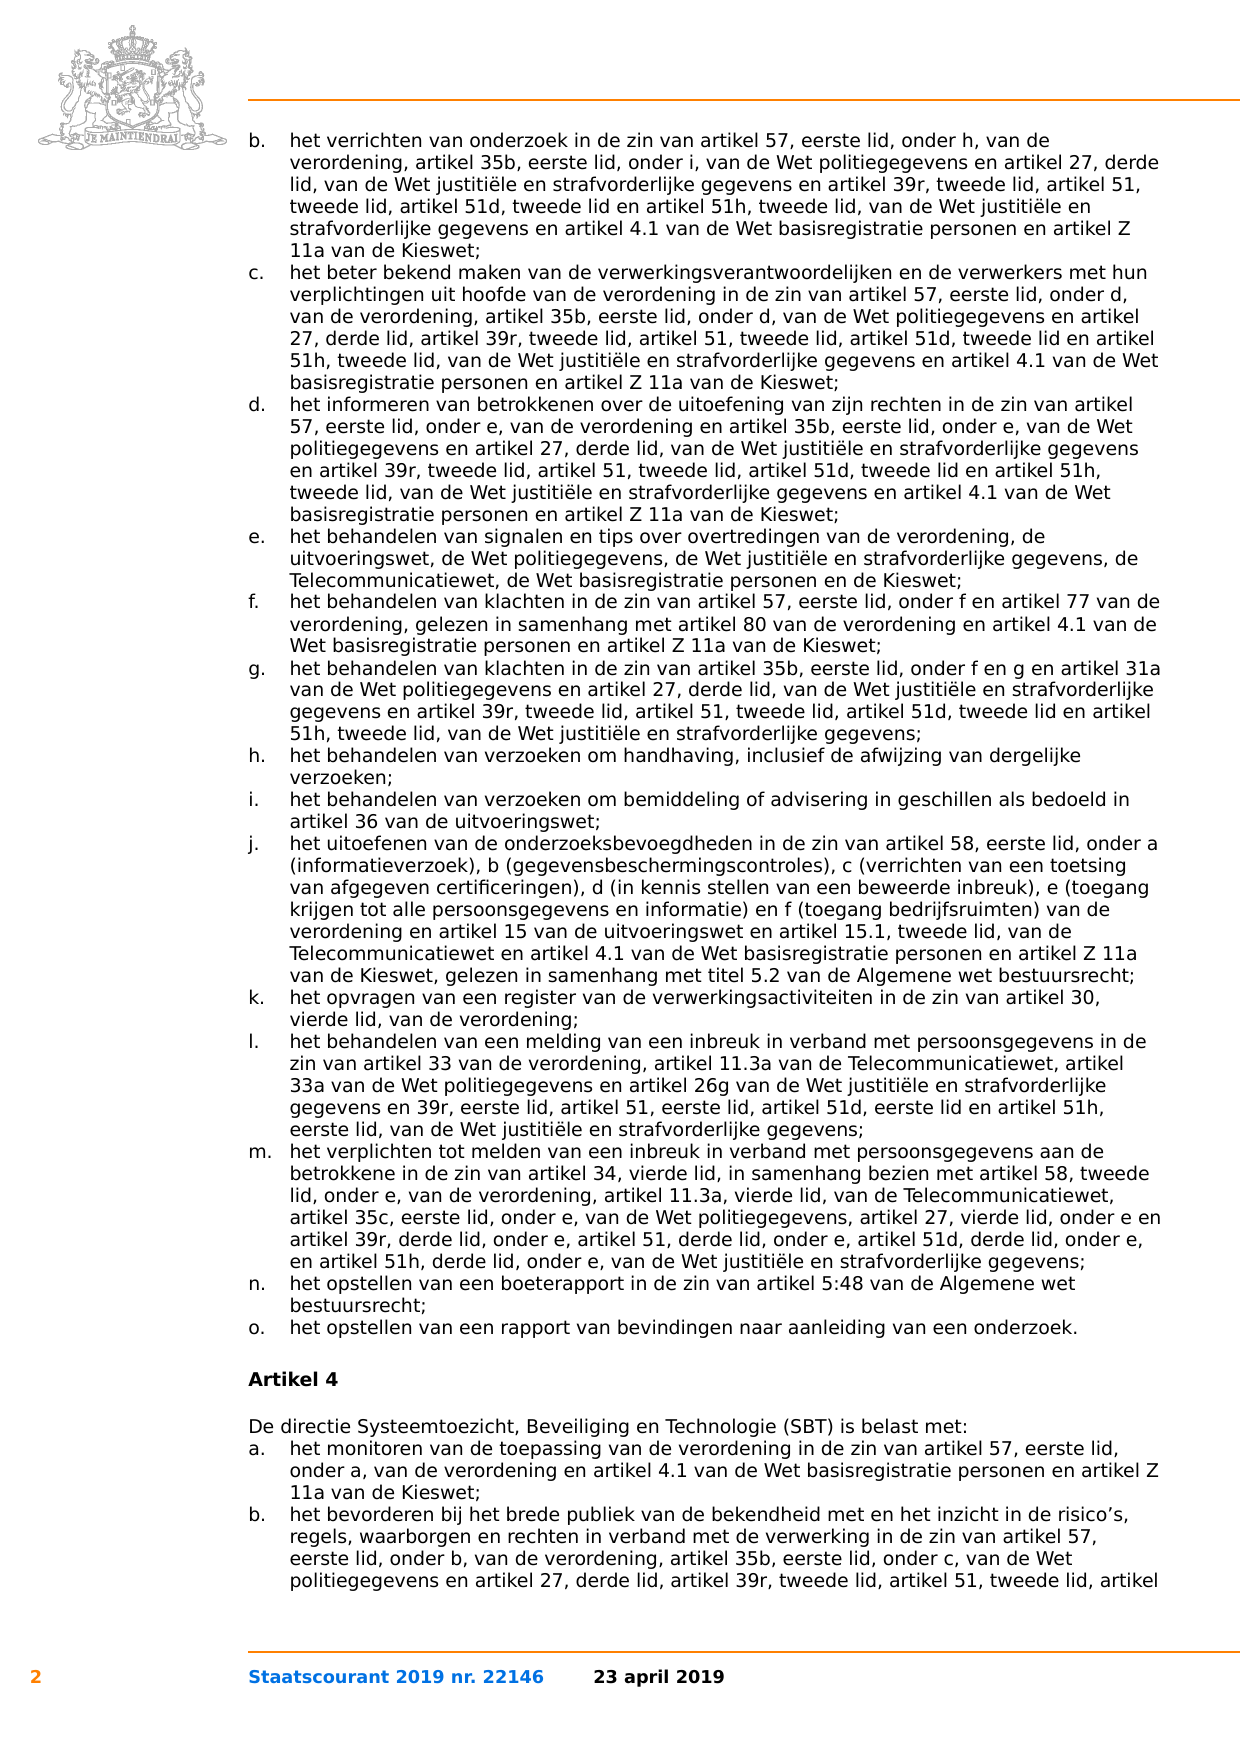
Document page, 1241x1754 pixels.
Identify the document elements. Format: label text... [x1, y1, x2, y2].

text c. het beter bekend maken van de verwerkingsverantwoordelijken en de verwerkers met hun verplichtingen uit hoofde van de verordening in de zin van artikel 57, eerste lid, onder d, van de verordening, artikel 35b, eerste lid, onder d, van de Wet politiegegevens en artikel 27, derde lid, artikel 39r, tweede lid, artikel 51, tweede lid, artikel 51d, tweede lid en artikel 51h, tweede lid, van de Wet justitiële en strafvorderlijke gegevens en artikel 4.1 van de Wet basisregistratie personen en artikel Z 11a van de Kieswet; [248, 262, 1163, 394]
text l. het behandelen van een melding van een inbreuk in verband met persoonsgegevens in de zin van artikel 33 van de verordening, artikel 11.3a van de Telecommunicatiewet, artikel 33a van de Wet politiegegevens en artikel 26g van de Wet justitiële en strafvorderlijke gegevens en 39r, eerste lid, artikel 51, eerste lid, artikel 51d, eerste lid en artikel 51h, eerste lid, van de Wet justitiële en strafvorderlijke gegevens; [248, 1031, 1163, 1141]
subtitle Artikel 4 [248, 1369, 1163, 1391]
picture [38, 25, 227, 150]
text m. het verplichten tot melden van een inbreuk in verband met persoonsgegevens aan de betrokkene in de zin van artikel 34, vierde lid, in samenhang bezien met artikel 58, tweede lid, onder e, van de verordening, artikel 11.3a, vierde lid, van de Telecommunicatiewet, artikel 35c, eerste lid, onder e, van de Wet politiegegevens, artikel 27, vierde lid, onder e en artikel 39r, derde lid, onder e, artikel 51, derde lid, onder e, artikel 51d, derde lid, onder e, en artikel 51h, derde lid, onder e, van de Wet justitiële en strafvorderlijke gegevens; [248, 1141, 1163, 1273]
text k. het opvragen van een register van de verwerkingsactiviteiten in de zin van artikel 30, vierde lid, van de verordening; [248, 987, 1163, 1031]
text i. het behandelen van verzoeken om bemiddeling of advisering in geschillen als bedoeld in artikel 36 van de uitvoeringswet; [248, 789, 1163, 833]
text f. het behandelen van klachten in de zin van artikel 57, eerste lid, onder f en artikel 77 van de verordening, gelezen in samenhang met artikel 80 van de verordening en artikel 4.1 van de Wet basisregistratie personen en artikel Z 11a van de Kieswet; [248, 591, 1163, 657]
text d. het informeren van betrokkenen over de uitoefening van zijn rechten in de zin van artikel 57, eerste lid, onder e, van de verordening en artikel 35b, eerste lid, onder e, van de Wet politiegegevens en artikel 27, derde lid, van de Wet justitiële en strafvorderlijke gegevens en artikel 39r, tweede lid, artikel 51, tweede lid, artikel 51d, tweede lid en artikel 51h, tweede lid, van de Wet justitiële en strafvorderlijke gegevens en artikel 4.1 van de Wet basisregistratie personen en artikel Z 11a van de Kieswet; [248, 394, 1163, 526]
text De directie Systeemtoezicht, Beveiliging en Technologie (SBT) is belast met: [248, 1416, 1163, 1438]
text h. het behandelen van verzoeken om handhaving, inclusief de afwijzing van dergelijke verzoeken; [248, 745, 1163, 789]
text e. het behandelen van signalen en tips over overtredingen van de verordening, de uitvoeringswet, de Wet politiegegevens, de Wet justitiële en strafvorderlijke gegevens, de Telecommunicatiewet, de Wet basisregistratie personen en de Kieswet; [248, 526, 1163, 591]
text o. het opstellen van een rapport van bevindingen naar aanleiding van een onderzoek. [248, 1317, 1163, 1339]
text n. het opstellen van een boeterapport in de zin van artikel 5:48 van de Algemene wet bestuursrecht; [248, 1273, 1163, 1317]
text g. het behandelen van klachten in de zin van artikel 35b, eerste lid, onder f en g en artikel 31a van de Wet politiegegevens en artikel 27, derde lid, van de Wet justitiële en strafvorderlijke gegevens en artikel 39r, tweede lid, artikel 51, tweede lid, artikel 51d, tweede lid en artikel 51h, tweede lid, van de Wet justitiële en strafvorderlijke gegevens; [248, 657, 1163, 745]
text j. het uitoefenen van de onderzoeksbevoegdheden in de zin van artikel 58, eerste lid, onder a (informatieverzoek), b (gegevensbeschermingscontroles), c (verrichten van een toetsing van afgegeven certificeringen), d (in kennis stellen van een beweerde inbreuk), e (toegang krijgen tot alle persoonsgegevens en informatie) en f (toegang bedrijfsruimten) van de verordening en artikel 15 van de uitvoeringswet en artikel 15.1, tweede lid, van de Telecommunicatiewet en artikel 4.1 van de Wet basisregistratie personen en artikel Z 11a van de Kieswet, gelezen in samenhang met titel 5.2 van de Algemene wet bestuursrecht; [248, 833, 1163, 987]
text b. het verrichten van onderzoek in de zin van artikel 57, eerste lid, onder h, van de verordening, artikel 35b, eerste lid, onder i, van de Wet politiegegevens en artikel 27, derde lid, van de Wet justitiële en strafvorderlijke gegevens en artikel 39r, tweede lid, artikel 51, tweede lid, artikel 51d, tweede lid en artikel 51h, tweede lid, van de Wet justitiële en strafvorderlijke gegevens en artikel 4.1 van de Wet basisregistratie personen en artikel Z 11a van de Kieswet; [248, 130, 1163, 262]
text b. het bevorderen bij het brede publiek van de bekendheid met en het inzicht in de risico’s, regels, waarborgen en rechten in verband met de verwerking in de zin van artikel 57, eerste lid, onder b, van de verordening, artikel 35b, eerste lid, onder c, van de Wet politiegegevens en artikel 27, derde lid, artikel 39r, tweede lid, artikel 51, tweede lid, artikel [248, 1504, 1163, 1592]
text a. het monitoren van de toepassing van de verordening in de zin van artikel 57, eerste lid, onder a, van de verordening en artikel 4.1 van de Wet basisregistratie personen en artikel Z 11a van de Kieswet; [248, 1438, 1163, 1504]
